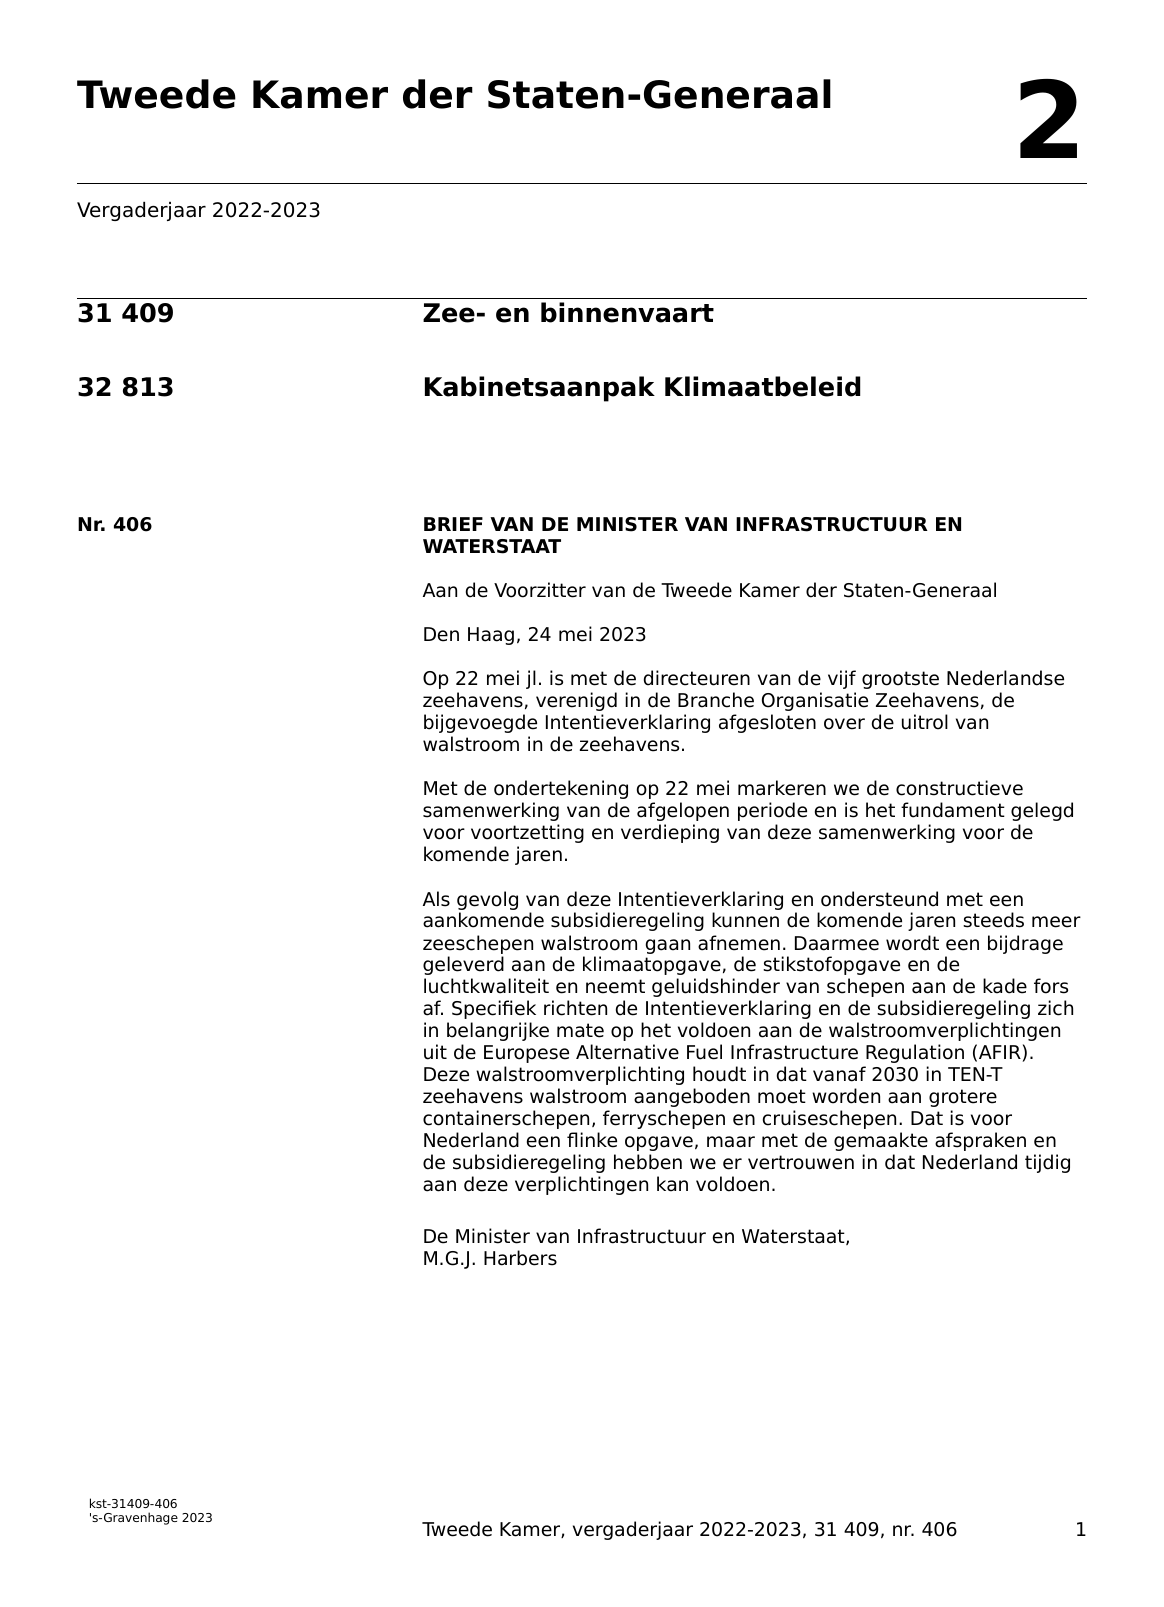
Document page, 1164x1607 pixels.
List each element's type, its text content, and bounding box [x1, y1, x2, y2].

text Op 22 mei jl. is met de directeuren van de vijf grootste Nederlandse zeehavens, verenigd in de Branche Organisatie Zeehavens, de bijgevoegde Intentieverklaring afgesloten over de uitrol van walstroom in de zeehavens. [422, 668, 1087, 756]
table_header 2 [886, 59, 1087, 183]
text Aan de Voorzitter van de Tweede Kamer der Staten-Generaal [422, 580, 1087, 602]
text kst-31409-406 [88, 1497, 323, 1511]
subtitle Nr. 406 BRIEF VAN DE MINISTER VAN INFRASTRUCTUUR EN WATERSTAAT [77, 514, 1087, 558]
text Als gevolg van deze Intentieverklaring en ondersteund met een aankomende subsidieregeling kunnen de komende jaren steeds meer zeeschepen walstroom gaan afnemen. Daarmee wordt een bijdrage geleverd aan de klimaatopgave, de stikstofopgave en de luchtkwaliteit en neemt geluidshinder van schepen aan de kade fors af. Specifiek richten de Intentieverklaring en de subsidieregeling zich in belangrijke mate op het voldoen aan de walstroomverplichtingen uit de Europese Alternative Fuel Infrastructure Regulation (AFIR). Deze walstroomverplichting houdt in dat vanaf 2030 in TEN-T zeehavens walstroom aangeboden moet worden aan grotere containerschepen, ferryschepen en cruiseschepen. Dat is voor Nederland een flinke opgave, maar met de gemaakte afspraken en de subsidieregeling hebben we er vertrouwen in dat Nederland tijdig aan deze verplichtingen kan voldoen. [422, 888, 1087, 1196]
text Den Haag, 24 mei 2023 [422, 624, 1087, 646]
text Met de ondertekening op 22 mei markeren we de constructieve samenwerking van de afgelopen periode en is het fundament gelegd voor voortzetting en verdieping van deze samenwerking voor de komende jaren. [422, 778, 1087, 866]
subtitle 32 813 Kabinetsaanpak Klimaatbeleid [77, 373, 1087, 403]
text De Minister van Infrastructuur en Waterstaat, M.G.J. Harbers [422, 1226, 1087, 1270]
text 's-Gravenhage 2023 [88, 1511, 323, 1525]
subtitle 31 409 Zee- en binnenvaart [77, 299, 1087, 329]
table_cell Vergaderjaar 2022-2023 [77, 184, 1087, 298]
table_header Tweede Kamer der Staten-Generaal [77, 59, 886, 183]
